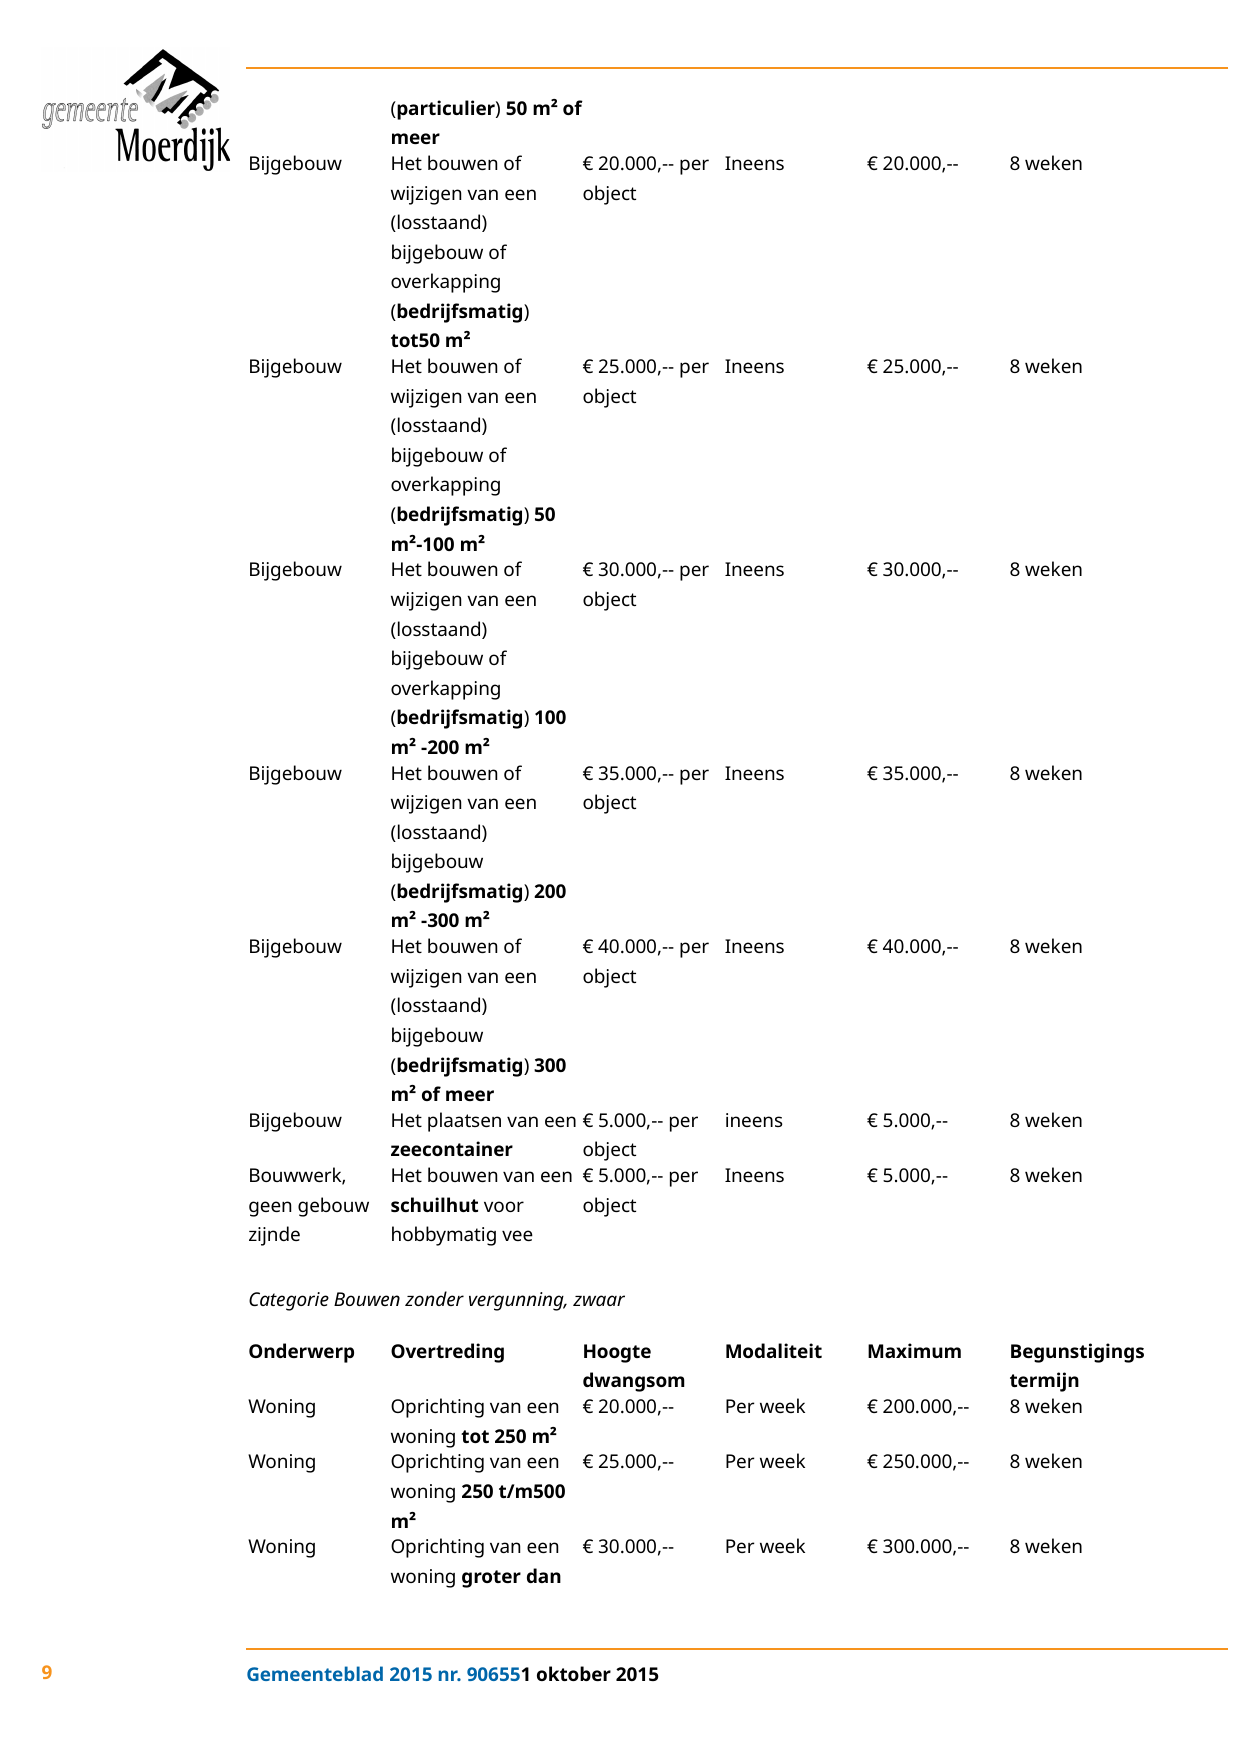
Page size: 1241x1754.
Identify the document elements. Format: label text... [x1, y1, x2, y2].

table_cell € 35.000,-- [867, 760, 1009, 933]
table_cell € 20.000,-- [582, 1393, 724, 1449]
table_cell 8 weken [1009, 1163, 1152, 1247]
table_header Onderwerp [248, 1338, 390, 1393]
table_cell Het bouwen of wijzigen van een (losstaand) bijgebouw of overkapping (bedrijfsmatig) 100 m² -200 m² [390, 557, 582, 760]
table_cell € 30.000,-- [582, 1534, 724, 1589]
table_header Modaliteit [725, 1338, 867, 1393]
table_cell 8 weken [1009, 934, 1152, 1107]
table_header Overtreding [390, 1338, 582, 1393]
table_cell Ineens [725, 760, 867, 933]
table_cell Het bouwen of wijzigen van een (losstaand) bijgebouw (bedrijfsmatig) 300 m² of meer [390, 934, 582, 1107]
table_cell Woning [248, 1449, 390, 1533]
table_cell 8 weken [1009, 1534, 1152, 1589]
table_cell Bijgebouw [248, 557, 390, 760]
table_cell € 20.000,-- [867, 150, 1009, 353]
table_cell Het bouwen of wijzigen van een (losstaand) bijgebouw (bedrijfsmatig) 200 m² -300 m² [390, 760, 582, 933]
table_cell Woning [248, 1393, 390, 1449]
picture [41, 47, 231, 172]
table_cell € 30.000,-- [867, 557, 1009, 760]
table_cell [248, 95, 390, 150]
table_cell € 300.000,-- [867, 1534, 1009, 1589]
table_cell Oprichting van een woning tot 250 m² [390, 1393, 582, 1449]
text Categorie Bouwen zonder vergunning, zwaar [248, 1287, 1152, 1312]
table_cell Ineens [725, 150, 867, 353]
table_cell 8 weken [1009, 760, 1152, 933]
table_cell [867, 95, 1009, 150]
table_cell € 25.000,-- [867, 353, 1009, 557]
table_header Maximum [867, 1338, 1009, 1393]
table_cell Per week [725, 1534, 867, 1589]
table_header Hoogte dwangsom [582, 1338, 724, 1393]
table_cell Per week [725, 1393, 867, 1449]
table_cell Bijgebouw [248, 353, 390, 557]
table_cell [1009, 95, 1152, 150]
table_cell 8 weken [1009, 1449, 1152, 1533]
table_cell Bijgebouw [248, 150, 390, 353]
table_cell Ineens [725, 1163, 867, 1247]
table_cell Ineens [725, 353, 867, 557]
table_cell € 5.000,-- per object [582, 1107, 724, 1162]
table_cell [582, 95, 724, 150]
table_cell Bouwwerk, geen gebouw zijnde [248, 1163, 390, 1247]
table_cell Het plaatsen van een zeecontainer [390, 1107, 582, 1162]
table_cell € 250.000,-- [867, 1449, 1009, 1533]
table_cell Oprichting van een woning 250 t/m500 m² [390, 1449, 582, 1533]
table_cell Woning [248, 1534, 390, 1589]
table_cell Het bouwen of wijzigen van een (losstaand) bijgebouw of overkapping (bedrijfsmatig) 50 m²-100 m² [390, 353, 582, 557]
table_cell 8 weken [1009, 1393, 1152, 1449]
table_cell € 200.000,-- [867, 1393, 1009, 1449]
table_cell 8 weken [1009, 1107, 1152, 1162]
table_cell € 30.000,-- per object [582, 557, 724, 760]
table_cell € 20.000,-- per object [582, 150, 724, 353]
table_cell € 25.000,-- [582, 1449, 724, 1533]
table_header Begunstigingstermijn [1009, 1338, 1152, 1393]
table_cell € 25.000,-- per object [582, 353, 724, 557]
table_cell Het bouwen van een schuilhut voor hobbymatig vee [390, 1163, 582, 1247]
table_cell € 40.000,-- per object [582, 934, 724, 1107]
table_cell Bijgebouw [248, 934, 390, 1107]
table_cell 8 weken [1009, 353, 1152, 557]
table_cell € 5.000,-- [867, 1107, 1009, 1162]
table_cell ineens [725, 1107, 867, 1162]
table_cell (particulier) 50 m² of meer [390, 95, 582, 150]
table_cell [725, 95, 867, 150]
table_cell € 5.000,-- per object [582, 1163, 724, 1247]
table_cell 8 weken [1009, 150, 1152, 353]
table_cell Bijgebouw [248, 1107, 390, 1162]
table_cell € 5.000,-- [867, 1163, 1009, 1247]
table_cell Het bouwen of wijzigen van een (losstaand) bijgebouw of overkapping (bedrijfsmatig) tot50 m² [390, 150, 582, 353]
table_cell 8 weken [1009, 557, 1152, 760]
table_cell Ineens [725, 934, 867, 1107]
table_cell € 40.000,-- [867, 934, 1009, 1107]
table_cell Bijgebouw [248, 760, 390, 933]
table_cell Ineens [725, 557, 867, 760]
table_cell € 35.000,-- per object [582, 760, 724, 933]
table_cell Oprichting van een woning groter dan [390, 1534, 582, 1589]
table_cell Per week [725, 1449, 867, 1533]
